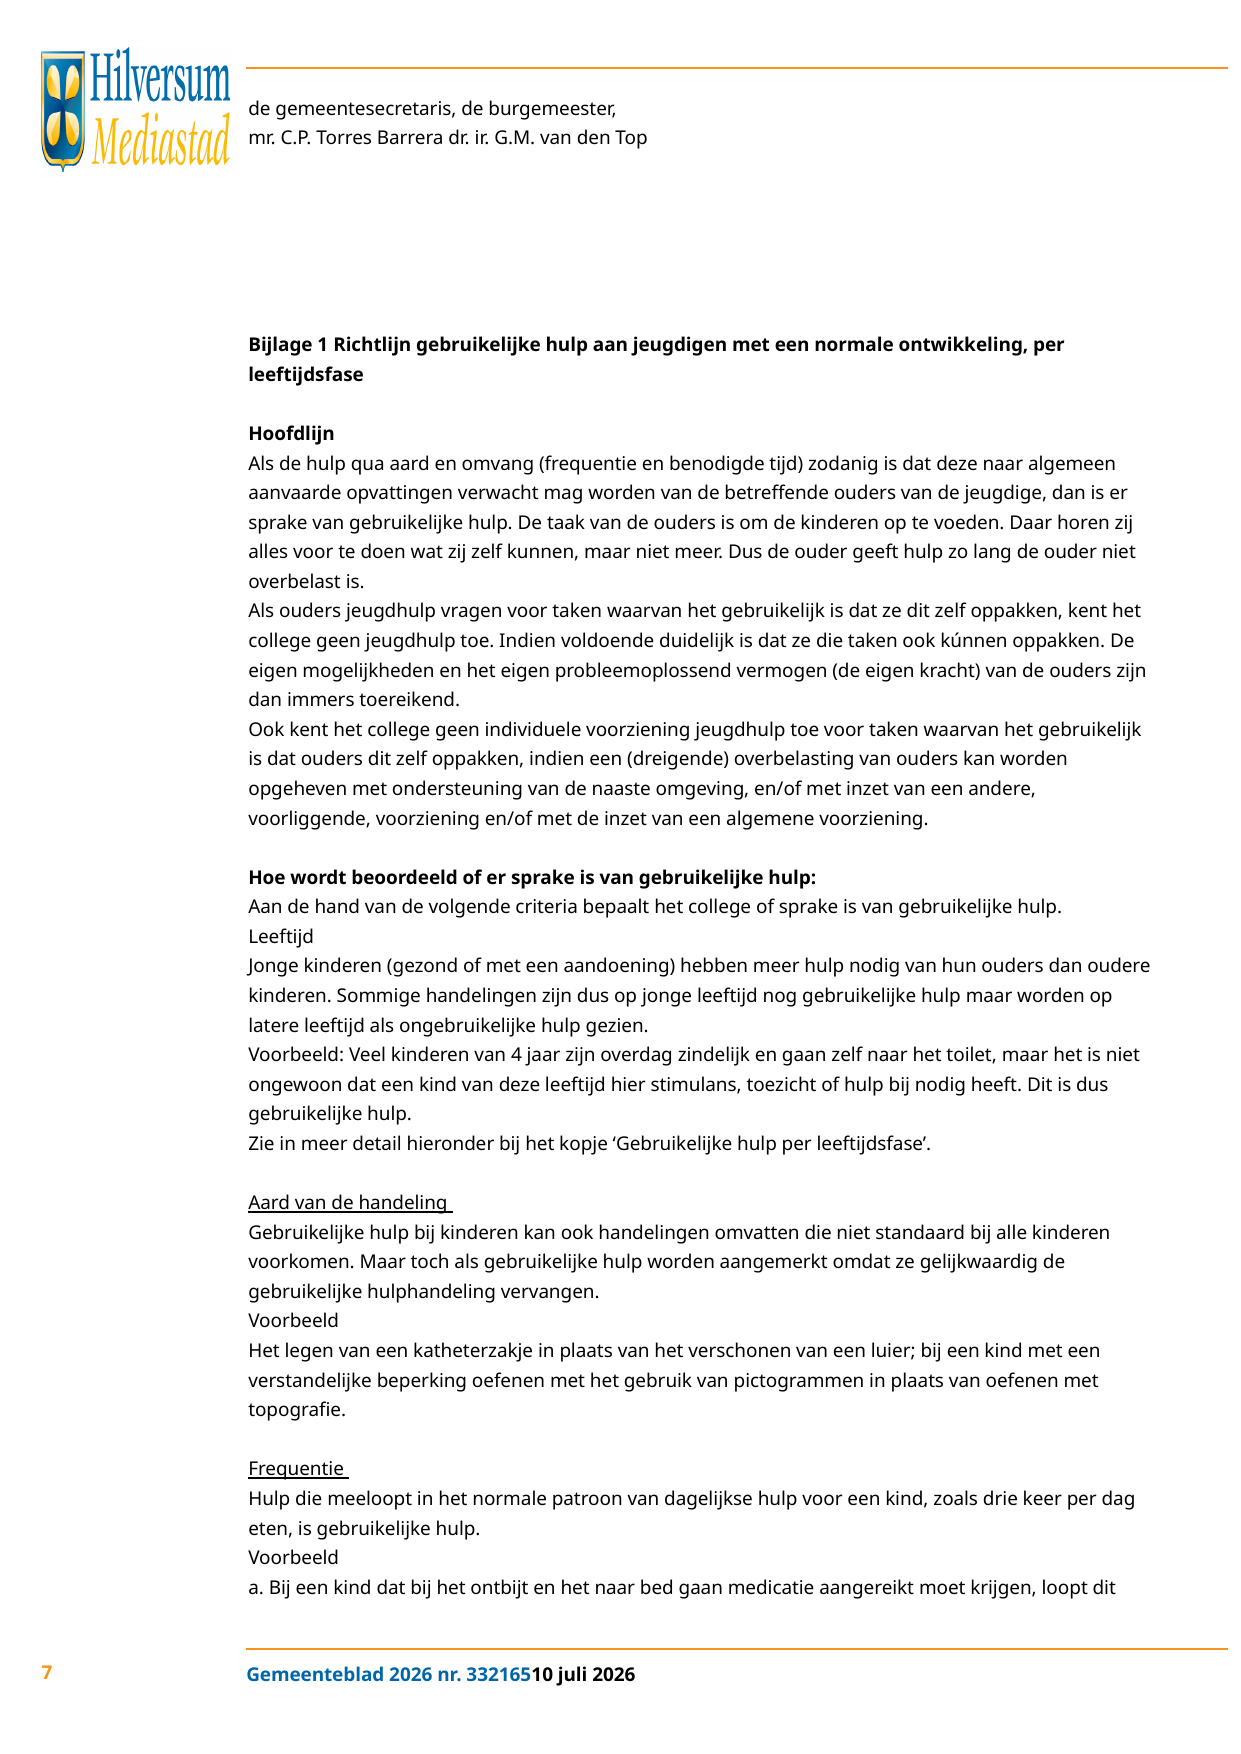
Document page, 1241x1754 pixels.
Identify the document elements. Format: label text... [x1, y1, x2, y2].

text Hoe wordt beoordeeld of er sprake is van gebruikelijke hulp: [248, 864, 1152, 890]
text Bijlage 1 Richtlijn gebruikelijke hulp aan jeugdigen met een normale ontwikkeling, per leeftijdsfase [248, 331, 1152, 387]
text Hulp die meeloopt in het normale patroon van dagelijkse hulp voor een kind, zoals drie keer per dag eten, is gebruikelijke hulp. [248, 1485, 1152, 1541]
text Voorbeeld: Veel kinderen van 4 jaar zijn overdag zindelijk en gaan zelf naar het toilet, maar het is niet ongewoon dat een kind van deze leeftijd hier stimulans, toezicht of hulp bij nodig heeft. Dit is dus gebruikelijke hulp. [248, 1041, 1152, 1126]
text Frequentie [248, 1456, 1152, 1481]
text Jonge kinderen (gezond of met een aandoening) hebben meer hulp nodig van hun ouders dan oudere kinderen. Sommige handelingen zijn dus op jonge leeftijd nog gebruikelijke hulp maar worden op latere leeftijd als ongebruikelijke hulp gezien. [248, 953, 1152, 1038]
text Voorbeeld [248, 1308, 1152, 1333]
text a. Bij een kind dat bij het ontbijt en het naar bed gaan medicatie aangereikt moet krijgen, loopt dit [248, 1574, 1152, 1600]
text Aan de hand van de volgende criteria bepaalt het college of sprake is van gebruikelijke hulp. [248, 893, 1152, 919]
text Zie in meer detail hieronder bij het kopje ‘Gebruikelijke hulp per leeftijdsfase’. [248, 1130, 1152, 1156]
text Het legen van een katheterzakje in plaats van het verschonen van een luier; bij een kind met een verstandelijke beperking oefenen met het gebruik van pictogrammen in plaats van oefenen met topografie. [248, 1337, 1152, 1422]
text Ook kent het college geen individuele voorziening jeugdhulp toe voor taken waarvan het gebruikelijk is dat ouders dit zelf oppakken, indien een (dreigende) overbelasting van ouders kan worden opgeheven met ondersteuning van de naaste omgeving, en/of met inzet van een andere, voorliggende, voorziening en/of met de inzet van een algemene voorziening. [248, 716, 1152, 831]
text mr. C.P. Torres Barrera dr. ir. G.M. van den Top [248, 124, 1152, 150]
text de gemeentesecretaris, de burgemeester, [248, 95, 1152, 121]
text Als de hulp qua aard en omvang (frequentie en benodigde tijd) zodanig is dat deze naar algemeen aanvaarde opvattingen verwacht mag worden van de betreffende ouders van de jeugdige, dan is er sprake van gebruikelijke hulp. De taak van de ouders is om de kinderen op te voeden. Daar horen zij alles voor te doen wat zij zelf kunnen, maar niet meer. Dus de ouder geeft hulp zo lang de ouder niet overbelast is. [248, 450, 1152, 594]
picture [41, 47, 231, 172]
text Als ouders jeugdhulp vragen voor taken waarvan het gebruikelijk is dat ze dit zelf oppakken, kent het college geen jeugdhulp toe. Indien voldoende duidelijk is dat ze die taken ook kúnnen oppakken. De eigen mogelijkheden en het eigen probleemoplossend vermogen (de eigen kracht) van de ouders zijn dan immers toereikend. [248, 598, 1152, 712]
text Voorbeeld [248, 1544, 1152, 1570]
text Leeftijd [248, 923, 1152, 949]
text Aard van de handeling [248, 1189, 1152, 1215]
text Hoofdlijn [248, 420, 1152, 446]
text Gebruikelijke hulp bij kinderen kan ook handelingen omvatten die niet standaard bij alle kinderen voorkomen. Maar toch als gebruikelijke hulp worden aangemerkt omdat ze gelijkwaardig de gebruikelijke hulphandeling vervangen. [248, 1219, 1152, 1304]
